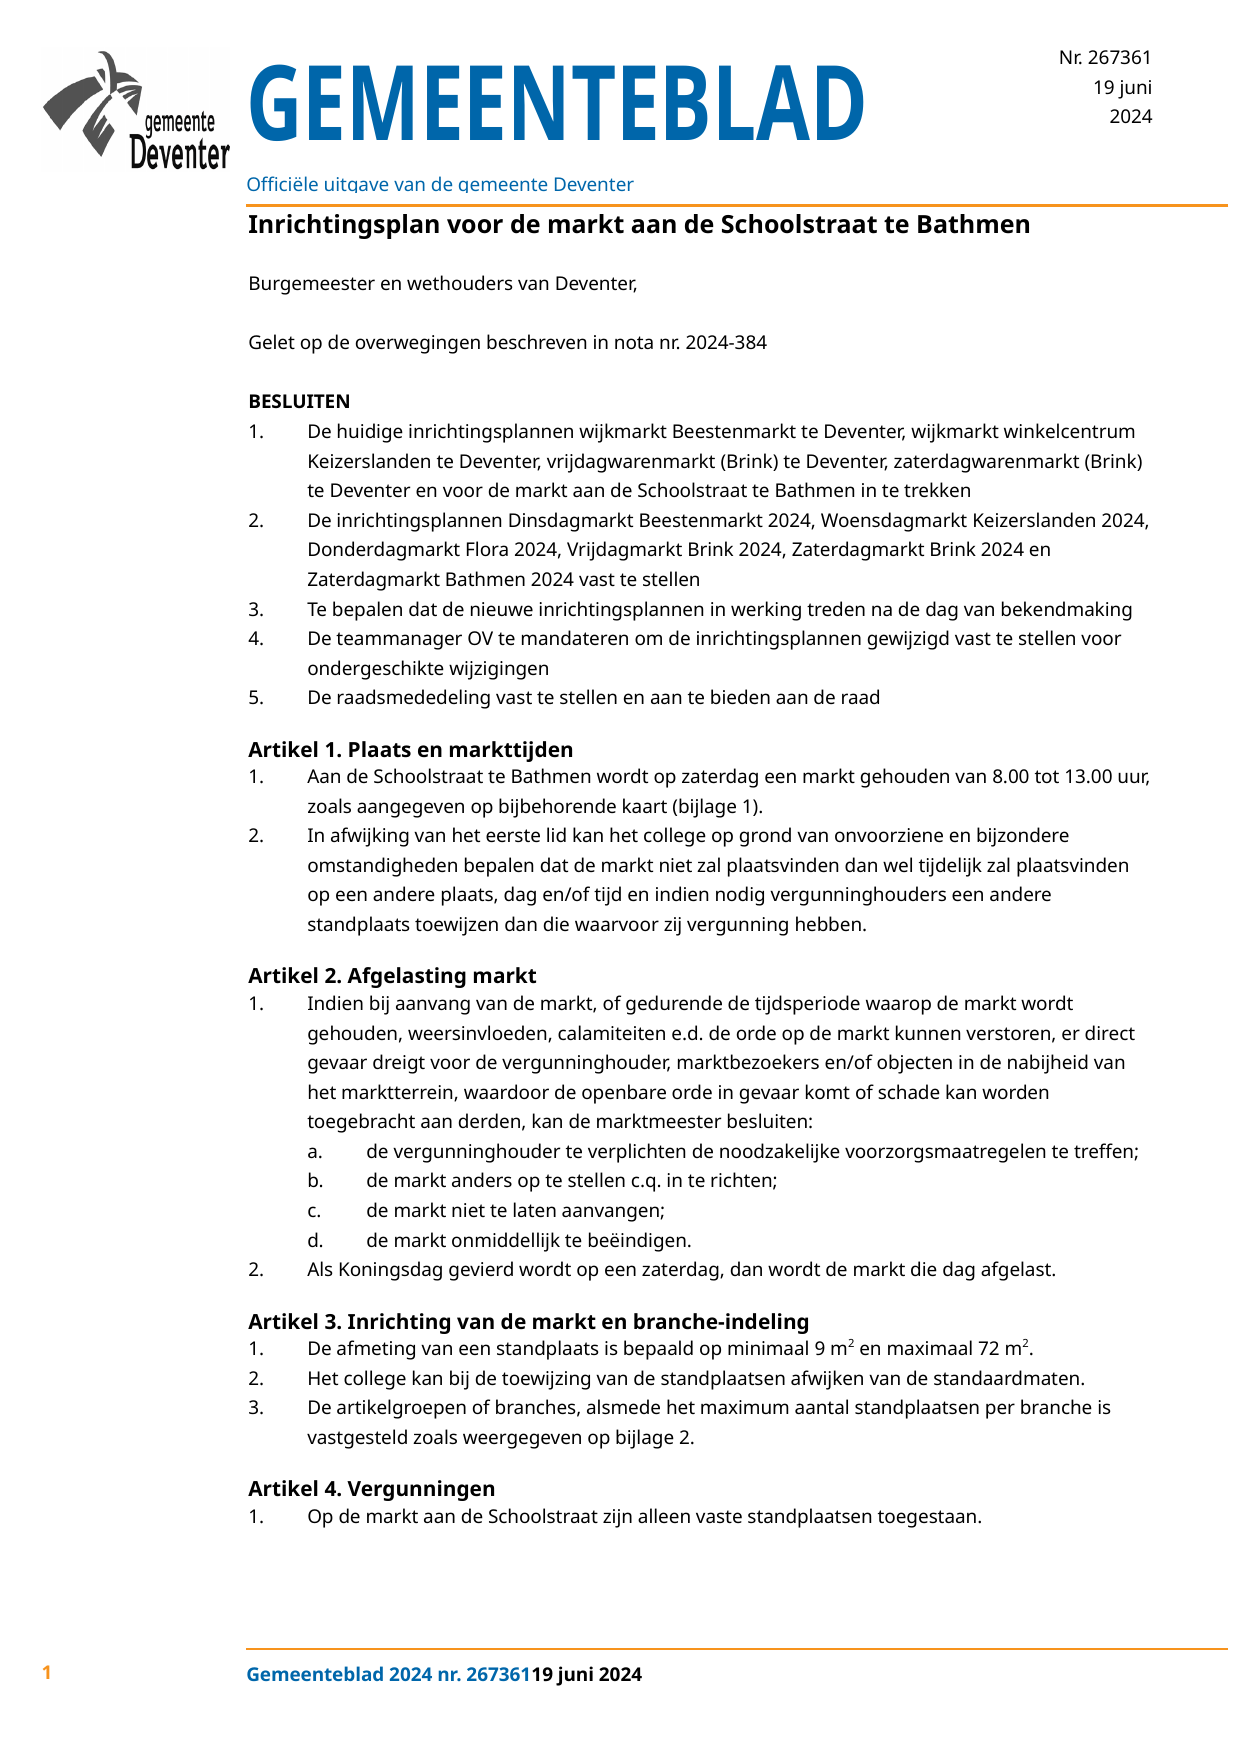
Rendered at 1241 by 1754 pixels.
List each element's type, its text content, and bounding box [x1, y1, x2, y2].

text Artikel 2. Afgelasting markt [248, 962, 1152, 990]
list de markt niet te laten aanvangen; [307, 1197, 1152, 1223]
list De teammanager OV te mandateren om de inrichtingsplannen gewijzigd vast te stellen voor ondergeschikte wijzigingen [248, 625, 1152, 681]
list De raadsmededeling vast te stellen en aan te bieden aan de raad [248, 684, 1152, 710]
list Als Koningsdag gevierd wordt op een zaterdag, dan wordt de markt die dag afgelast. [248, 1256, 1152, 1282]
list In afwijking van het eerste lid kan het college op grond van onvoorziene en bijzondere omstandigheden bepalen dat de markt niet zal plaatsvinden dan wel tijdelijk zal plaatsvinden op een andere plaats, dag en/of tijd en indien nodig vergunninghouders een andere standplaats toewijzen dan die waarvoor zij vergunning hebben. [248, 822, 1152, 937]
text Artikel 4. Vergunningen [248, 1474, 1152, 1503]
list De artikelgroepen of branches, alsmede het maximum aantal standplaatsen per branche is vastgesteld zoals weergegeven op bijlage 2. [248, 1394, 1152, 1450]
text Burgemeester en wethouders van Deventer, [248, 270, 1152, 296]
text Gelet op de overwegingen beschreven in nota nr. 2024-384 [248, 329, 1152, 355]
text Artikel 1. Plaats en markttijden [248, 735, 1152, 763]
list De inrichtingsplannen Dinsdagmarkt Beestenmarkt 2024, Woensdagmarkt Keizerslanden 2024, Donderdagmarkt Flora 2024, Vrijdagmarkt Brink 2024, Zaterdagmarkt Brink 2024 en Zaterdagmarkt Bathmen 2024 vast te stellen [248, 507, 1152, 592]
list de markt onmiddellijk te beëindigen. [307, 1227, 1152, 1252]
list Aan de Schoolstraat te Bathmen wordt op zaterdag een markt gehouden van 8.00 tot 13.00 uur, zoals aangegeven op bijbehorende kaart (bijlage 1). [248, 763, 1152, 819]
list de vergunninghouder te verplichten de noodzakelijke voorzorgsmaatregelen te treffen; [307, 1138, 1152, 1164]
list de markt anders op te stellen c.q. in te richten; [307, 1168, 1152, 1193]
text Inrichtingsplan voor de markt aan de Schoolstraat te Bathmen [248, 207, 1152, 241]
text BESLUITEN [248, 389, 1152, 414]
picture [41, 47, 231, 172]
list Op de markt aan de Schoolstraat zijn alleen vaste standplaatsen toegestaan. [248, 1503, 1152, 1528]
list De afmeting van een standplaats is bepaald op minimaal 9 m2 en maximaal 72 m2. [248, 1335, 1152, 1361]
text Artikel 3. Inrichting van de markt en branche-indeling [248, 1307, 1152, 1335]
list Te bepalen dat de nieuwe inrichtingsplannen in werking treden na de dag van bekendmaking [248, 596, 1152, 621]
list De huidige inrichtingsplannen wijkmarkt Beestenmarkt te Deventer, wijkmarkt winkelcentrum Keizerslanden te Deventer, vrijdagwarenmarkt (Brink) te Deventer, zaterdagwarenmarkt (Brink) te Deventer en voor de markt aan de Schoolstraat te Bathmen in te trekken [248, 418, 1152, 503]
list Het college kan bij de toewijzing van de standplaatsen afwijken van de standaardmaten. [248, 1365, 1152, 1391]
list Indien bij aanvang van de markt, of gedurende de tijdsperiode waarop de markt wordt gehouden, weersinvloeden, calamiteiten e.d. de orde op de markt kunnen verstoren, er direct gevaar dreigt voor de vergunninghouder, marktbezoekers en/of objecten in de nabijheid van het marktterrein, waardoor de openbare orde in gevaar komt of schade kan worden toegebracht aan derden, kan de marktmeester besluiten: [248, 990, 1152, 1134]
